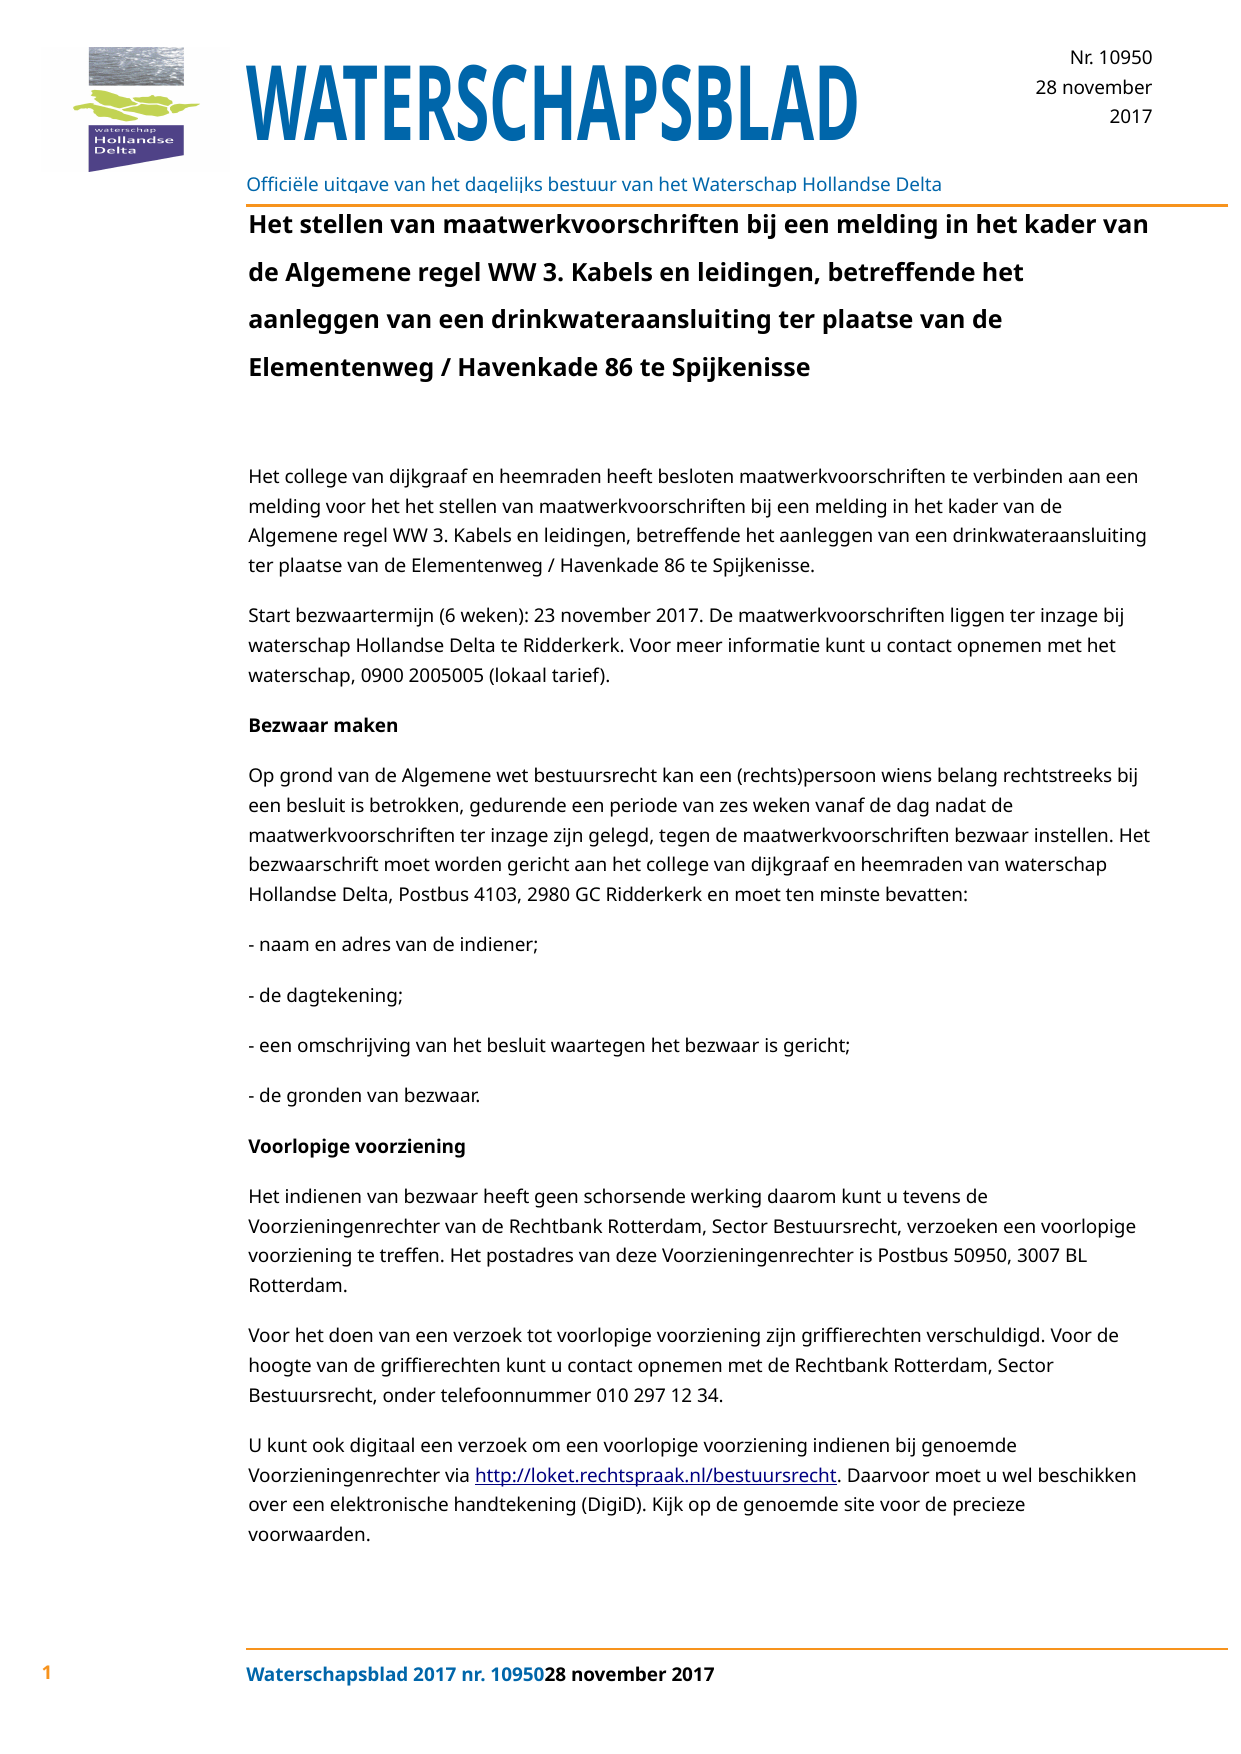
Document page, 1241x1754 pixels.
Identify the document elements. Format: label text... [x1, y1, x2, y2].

text Voor het doen van een verzoek tot voorlopige voorziening zijn griffierechten verschuldigd. Voor de hoogte van de griffierechten kunt u contact opnemen met de Rechtbank Rotterdam, Sector Bestuursrecht, onder telefoonnummer 010 297 12 34. [248, 1323, 1152, 1408]
picture [41, 47, 231, 172]
text - een omschrijving van het besluit waartegen het bezwaar is gericht; [248, 1032, 1152, 1058]
text U kunt ook digitaal een verzoek om een voorlopige voorziening indienen bij genoemde Voorzieningenrechter via http://loket.rechtspraak.nl/bestuursrecht. Daarvoor moet u wel beschikken over een elektronische handtekening (DigiD). Kijk op de genoemde site voor de precieze voorwaarden. [248, 1432, 1152, 1547]
text - de dagtekening; [248, 982, 1152, 1008]
text Het stellen van maatwerkvoorschriften bij een melding in het kader van de Algemene regel WW 3. Kabels en leidingen, betreffende het aanleggen van een drinkwateraansluiting ter plaatse van de Elementenweg / Havenkade 86 te Spijkenisse [248, 207, 1152, 384]
text Start bezwaartermijn (6 weken): 23 november 2017. De maatwerkvoorschriften liggen ter inzage bij waterschap Hollandse Delta te Ridderkerk. Voor meer informatie kunt u contact opnemen met het waterschap, 0900 2005005 (lokaal tarief). [248, 603, 1152, 688]
text Op grond van de Algemene wet bestuursrecht kan een (rechts)persoon wiens belang rechtstreeks bij een besluit is betrokken, gedurende een periode van zes weken vanaf de dag nadat de maatwerkvoorschriften ter inzage zijn gelegd, tegen de maatwerkvoorschriften bezwaar instellen. Het bezwaarschrift moet worden gericht aan het college van dijkgraaf en heemraden van waterschap Hollandse Delta, Postbus 4103, 2980 GC Ridderkerk en moet ten minste bevatten: [248, 763, 1152, 907]
text - de gronden van bezwaar. [248, 1083, 1152, 1108]
text Bezwaar maken [248, 712, 1152, 738]
text Het indienen van bezwaar heeft geen schorsende werking daarom kunt u tevens de Voorzieningenrechter van de Rechtbank Rotterdam, Sector Bestuursrecht, verzoeken een voorlopige voorziening te treffen. Het postadres van deze Voorzieningenrechter is Postbus 50950, 3007 BL Rotterdam. [248, 1183, 1152, 1298]
text - naam en adres van de indiener; [248, 931, 1152, 957]
text Voorlopige voorziening [248, 1133, 1152, 1159]
text Het college van dijkgraaf en heemraden heeft besloten maatwerkvoorschriften te verbinden aan een melding voor het het stellen van maatwerkvoorschriften bij een melding in het kader van de Algemene regel WW 3. Kabels en leidingen, betreffende het aanleggen van een drinkwateraansluiting ter plaatse van de Elementenweg / Havenkade 86 te Spijkenisse. [248, 463, 1152, 578]
